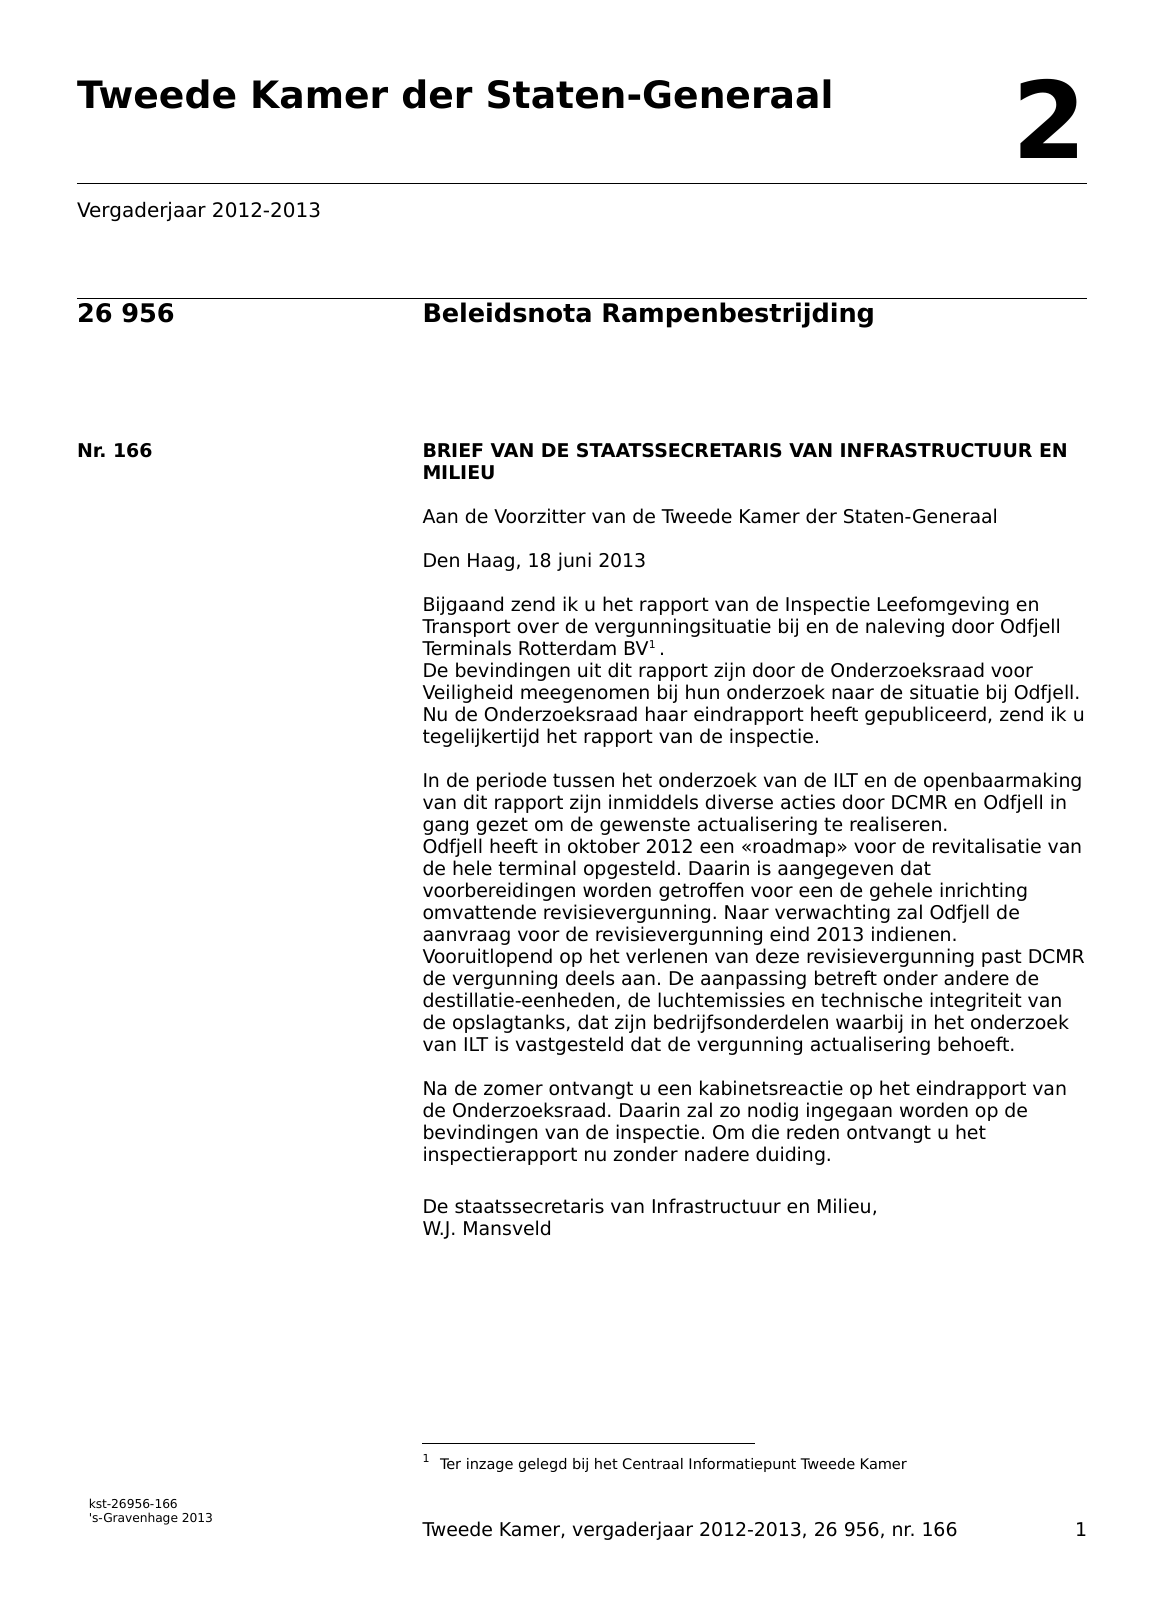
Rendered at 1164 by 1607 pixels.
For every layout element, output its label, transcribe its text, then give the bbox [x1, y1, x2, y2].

text Aan de Voorzitter van de Tweede Kamer der Staten-Generaal [422, 506, 1087, 528]
table_header 2 [886, 59, 1087, 183]
subtitle Nr. 166 BRIEF VAN DE STAATSSECRETARIS VAN INFRASTRUCTUUR EN MILIEU [77, 440, 1087, 484]
text Nu de Onderzoeksraad haar eindrapport heeft gepubliceerd, zend ik u tegelijkertijd het rapport van de inspectie. [422, 704, 1087, 748]
text kst-26956-166 [88, 1497, 323, 1511]
text Den Haag, 18 juni 2013 [422, 550, 1087, 572]
text Odfjell heeft in oktober 2012 een «roadmap» voor de revitalisatie van de hele terminal opgesteld. Daarin is aangegeven dat voorbereidingen worden getroffen voor een de gehele inrichting omvattende revisievergunning. Naar verwachting zal Odfjell de aanvraag voor de revisievergunning eind 2013 indienen. [422, 836, 1087, 946]
subtitle 26 956 Beleidsnota Rampenbestrijding [77, 299, 1087, 329]
text De bevindingen uit dit rapport zijn door de Onderzoeksraad voor Veiligheid meegenomen bij hun onderzoek naar de situatie bij Odfjell. [422, 660, 1087, 704]
text Na de zomer ontvangt u een kabinetsreactie op het eindrapport van de Onderzoeksraad. Daarin zal zo nodig ingegaan worden op de bevindingen van de inspectie. Om die reden ontvangt u het inspectierapport nu zonder nadere duiding. [422, 1078, 1087, 1166]
text 's-Gravenhage 2013 [88, 1511, 323, 1525]
text De staatssecretaris van Infrastructuur en Milieu, W.J. Mansveld [422, 1196, 1087, 1240]
text Vooruitlopend op het verlenen van deze revisievergunning past DCMR de vergunning deels aan. De aanpassing betreft onder andere de destillatie-eenheden, de luchtemissies en technische integriteit van de opslagtanks, dat zijn bedrijfsonderdelen waarbij in het onderzoek van ILT is vastgesteld dat de vergunning actualisering behoeft. [422, 946, 1087, 1056]
text Bijgaand zend ik u het rapport van de Inspectie Leefomgeving en Transport over de vergunningsituatie bij en de naleving door Odfjell Terminals Rotterdam BV. [422, 594, 1087, 660]
text In de periode tussen het onderzoek van de ILT en de openbaarmaking van dit rapport zijn inmiddels diverse acties door DCMR en Odfjell in gang gezet om de gewenste actualisering te realiseren. [422, 770, 1087, 836]
text Ter inzage gelegd bij het Centraal Informatiepunt Tweede Kamer [422, 1452, 1087, 1474]
table_header Tweede Kamer der Staten-Generaal [77, 59, 886, 183]
table_cell Vergaderjaar 2012-2013 [77, 184, 1087, 298]
